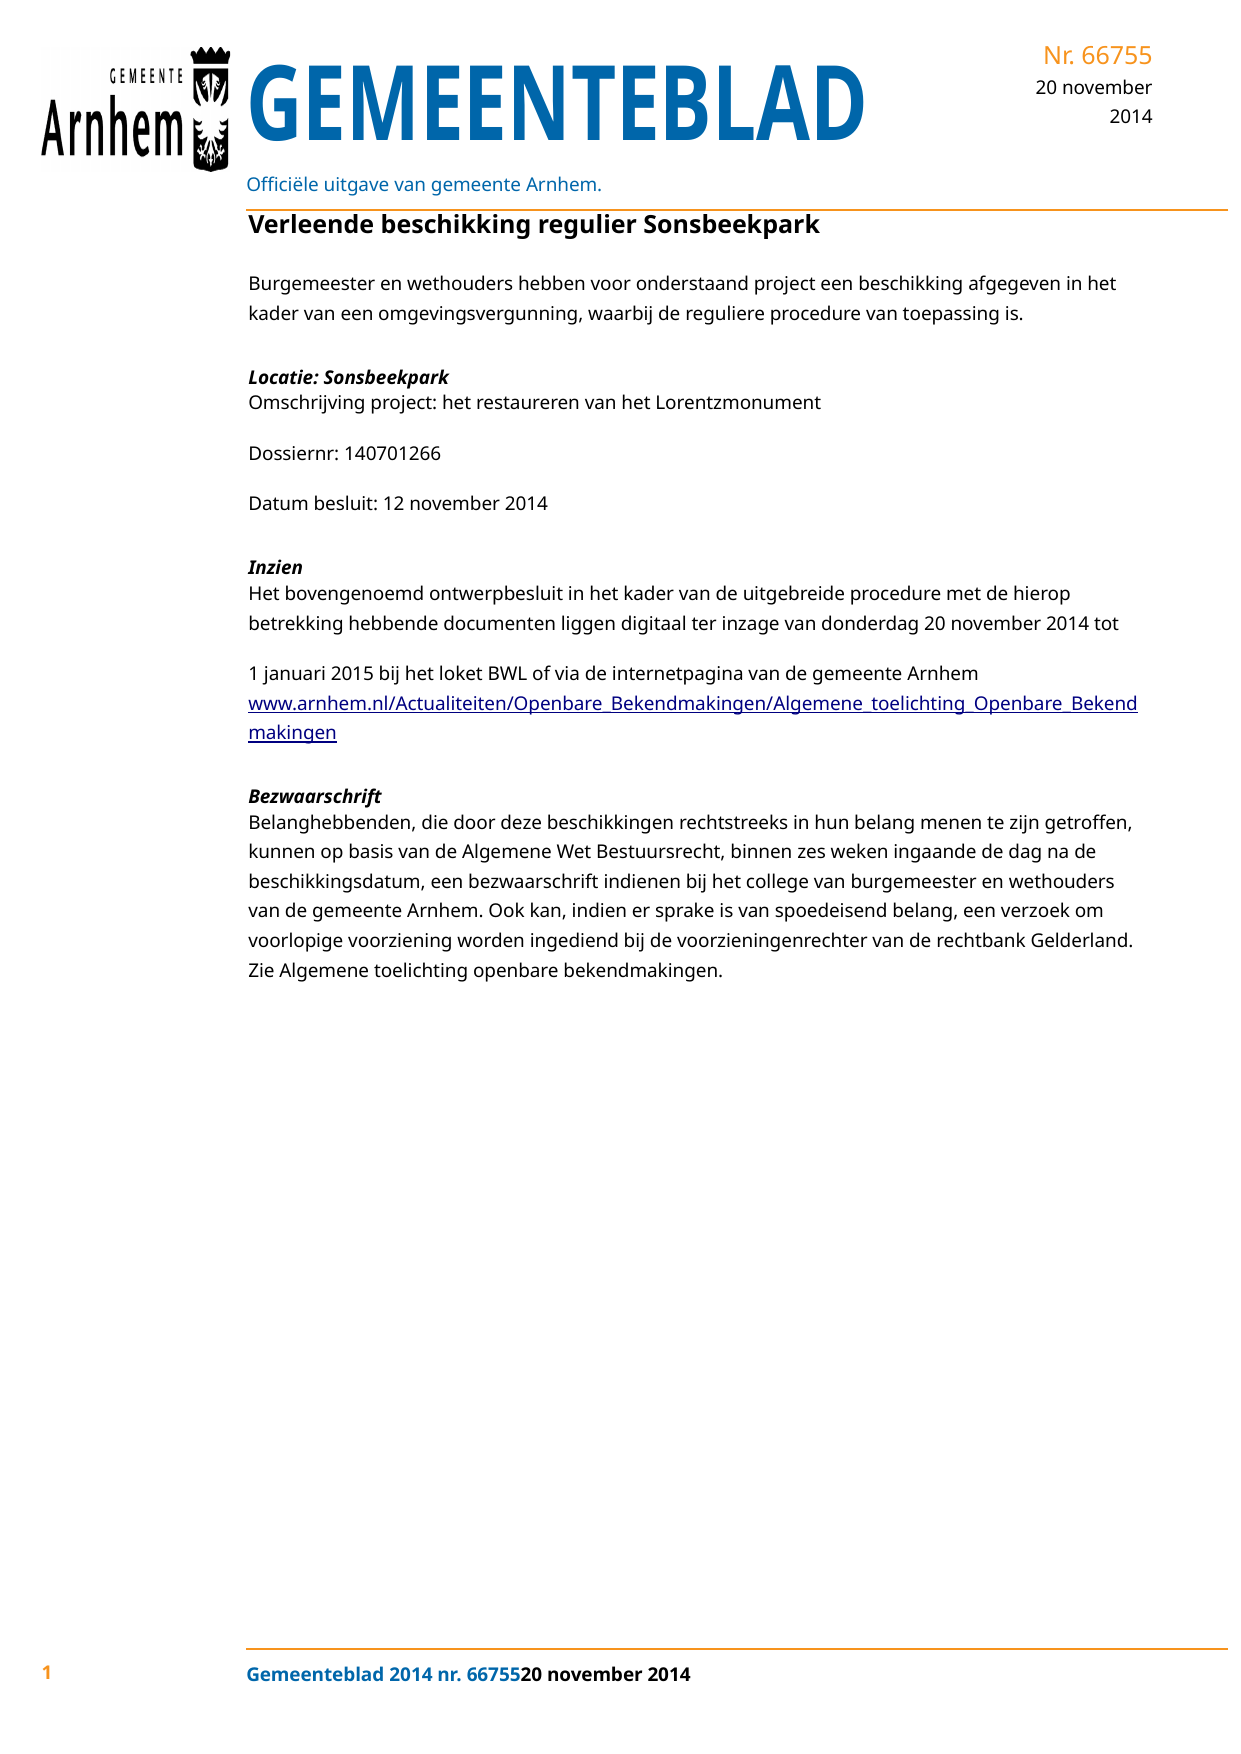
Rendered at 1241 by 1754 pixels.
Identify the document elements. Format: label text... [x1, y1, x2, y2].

text Locatie: Sonsbeekpark [248, 364, 1152, 389]
text Omschrijving project: het restaureren van het Lorentzmonument [248, 389, 1152, 415]
text Dossiernr: 140701266 [248, 440, 1152, 466]
text 1 januari 2015 bij het loket BWL of via de internetpagina van de gemeente Arnhem www.arnhem.nl/Actualiteiten/Openbare_Bekendmakingen/Algemene_toelichting_Openbare_Bekendmakingen [248, 660, 1152, 745]
text Belanghebbenden, die door deze beschikkingen rechtstreeks in hun belang menen te zijn getroffen, kunnen op basis van de Algemene Wet Bestuursrecht, binnen zes weken ingaande de dag na de beschikkingsdatum, een bezwaarschrift indienen bij het college van burgemeester en wethouders van de gemeente Arnhem. Ook kan, indien er sprake is van spoedeisend belang, een verzoek om voorlopige voorziening worden ingediend bij de voorzieningenrechter van de rechtbank Gelderland. Zie Algemene toelichting openbare bekendmakingen. [248, 809, 1152, 983]
text Verleende beschikking regulier Sonsbeekpark [248, 211, 1152, 241]
text Inzien [248, 554, 1152, 580]
text Het bovengenoemd ontwerpbesluit in het kader van de uitgebreide procedure met de hierop betrekking hebbende documenten liggen digitaal ter inzage van donderdag 20 november 2014 tot [248, 580, 1152, 635]
text Burgemeester en wethouders hebben voor onderstaand project een beschikking afgegeven in het kader van een omgevingsvergunning, waarbij de reguliere procedure van toepassing is. [248, 270, 1152, 326]
text Datum besluit: 12 november 2014 [248, 490, 1152, 516]
picture [41, 47, 231, 172]
text Bezwaarschrift [248, 783, 1152, 809]
